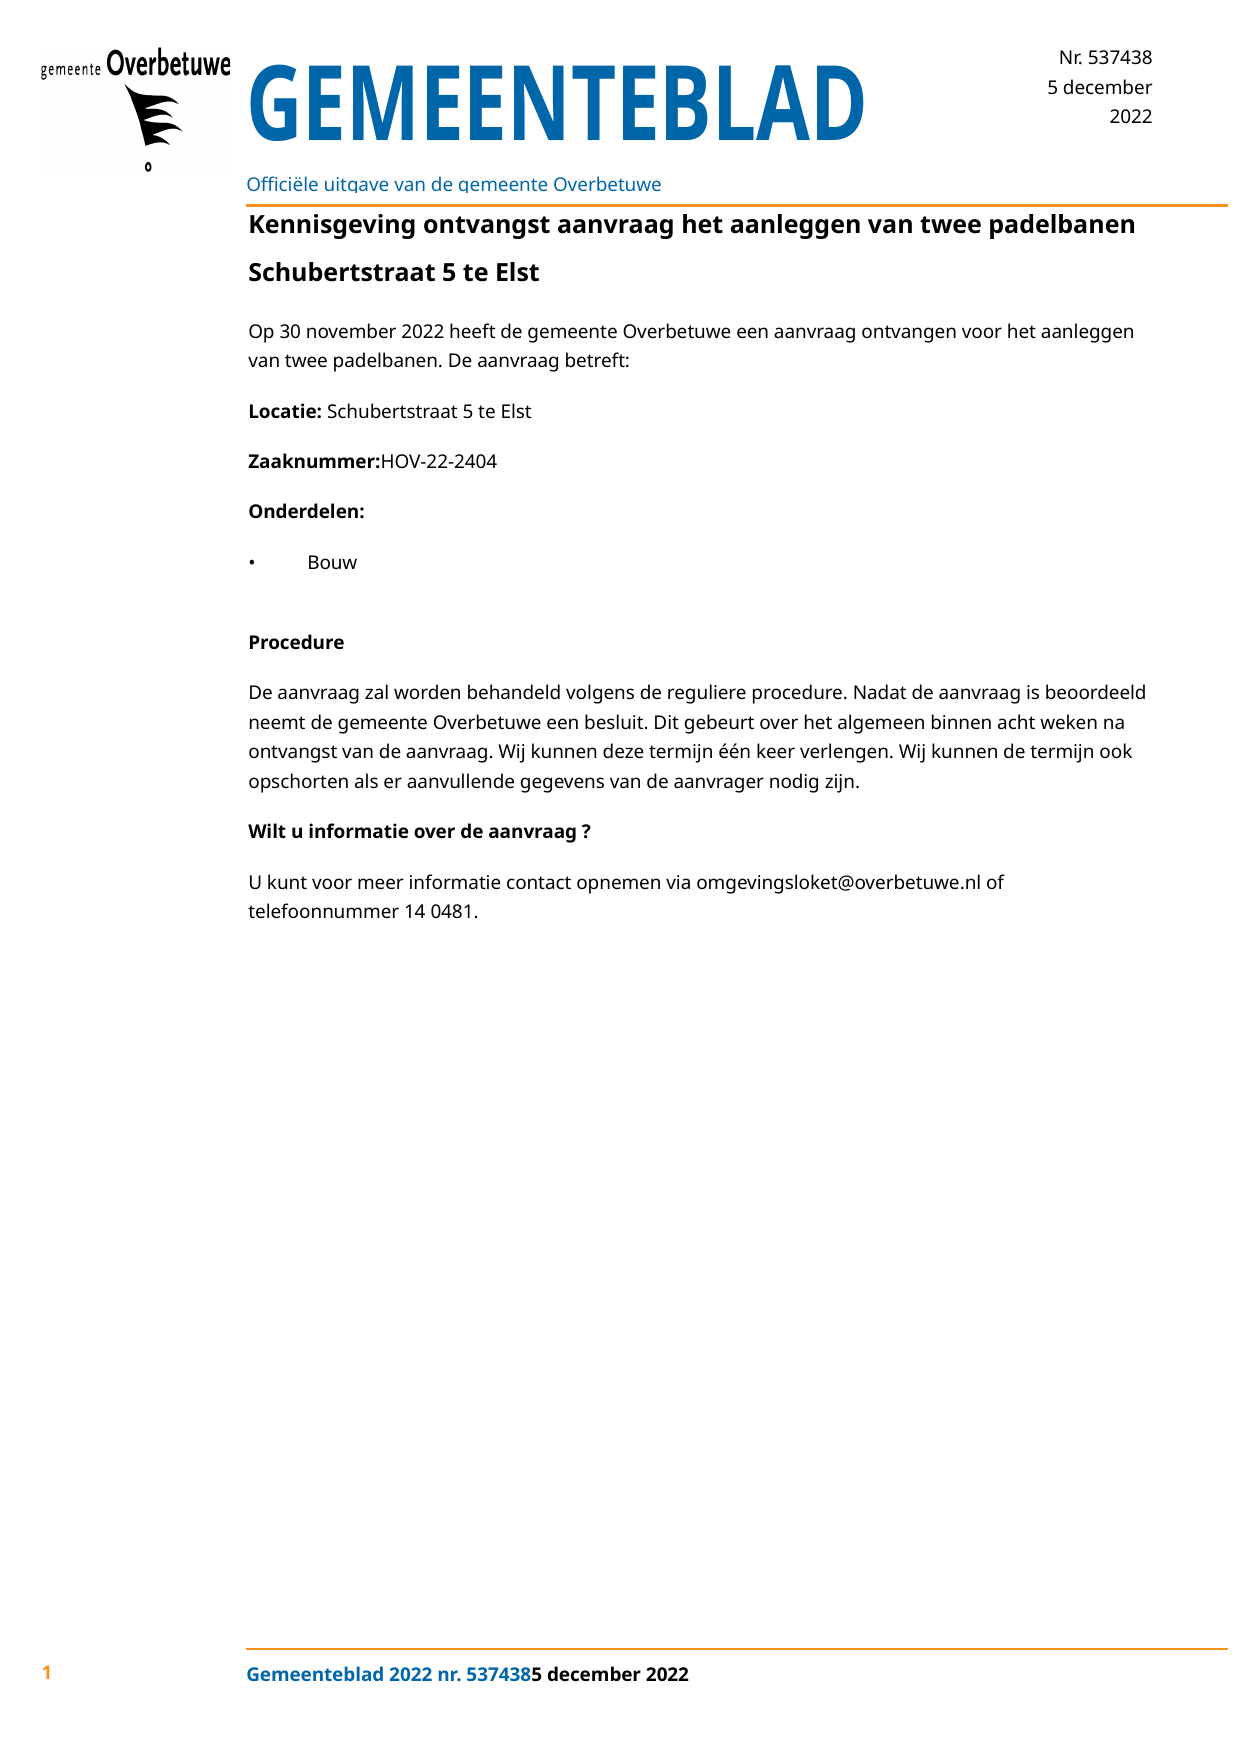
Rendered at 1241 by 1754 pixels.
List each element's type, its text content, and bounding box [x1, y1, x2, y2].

text Procedure [248, 629, 1152, 655]
text U kunt voor meer informatie contact opnemen via omgevingsloket@overbetuwe.nl of telefoonnummer 14 0481. [248, 869, 1152, 924]
picture [41, 47, 231, 172]
text Kennisgeving ontvangst aanvraag het aanleggen van twee padelbanen Schubertstraat 5 te Elst [248, 207, 1152, 288]
text Wilt u informatie over de aanvraag ? [248, 819, 1152, 844]
text Zaaknummer:HOV-22-2404 [248, 448, 1152, 474]
text Locatie: Schubertstraat 5 te Elst [248, 398, 1152, 424]
text De aanvraag zal worden behandeld volgens de reguliere procedure. Nadat de aanvraag is beoordeeld neemt de gemeente Overbetuwe een besluit. Dit gebeurt over het algemeen binnen acht weken na ontvangst van de aanvraag. Wij kunnen deze termijn één keer verlengen. Wij kunnen de termijn ook opschorten als er aanvullende gegevens van de aanvrager nodig zijn. [248, 679, 1152, 794]
list Bouw [248, 549, 1152, 575]
text Op 30 november 2022 heeft de gemeente Overbetuwe een aanvraag ontvangen voor het aanleggen van twee padelbanen. De aanvraag betreft: [248, 318, 1152, 373]
text Onderdelen: [248, 499, 1152, 524]
